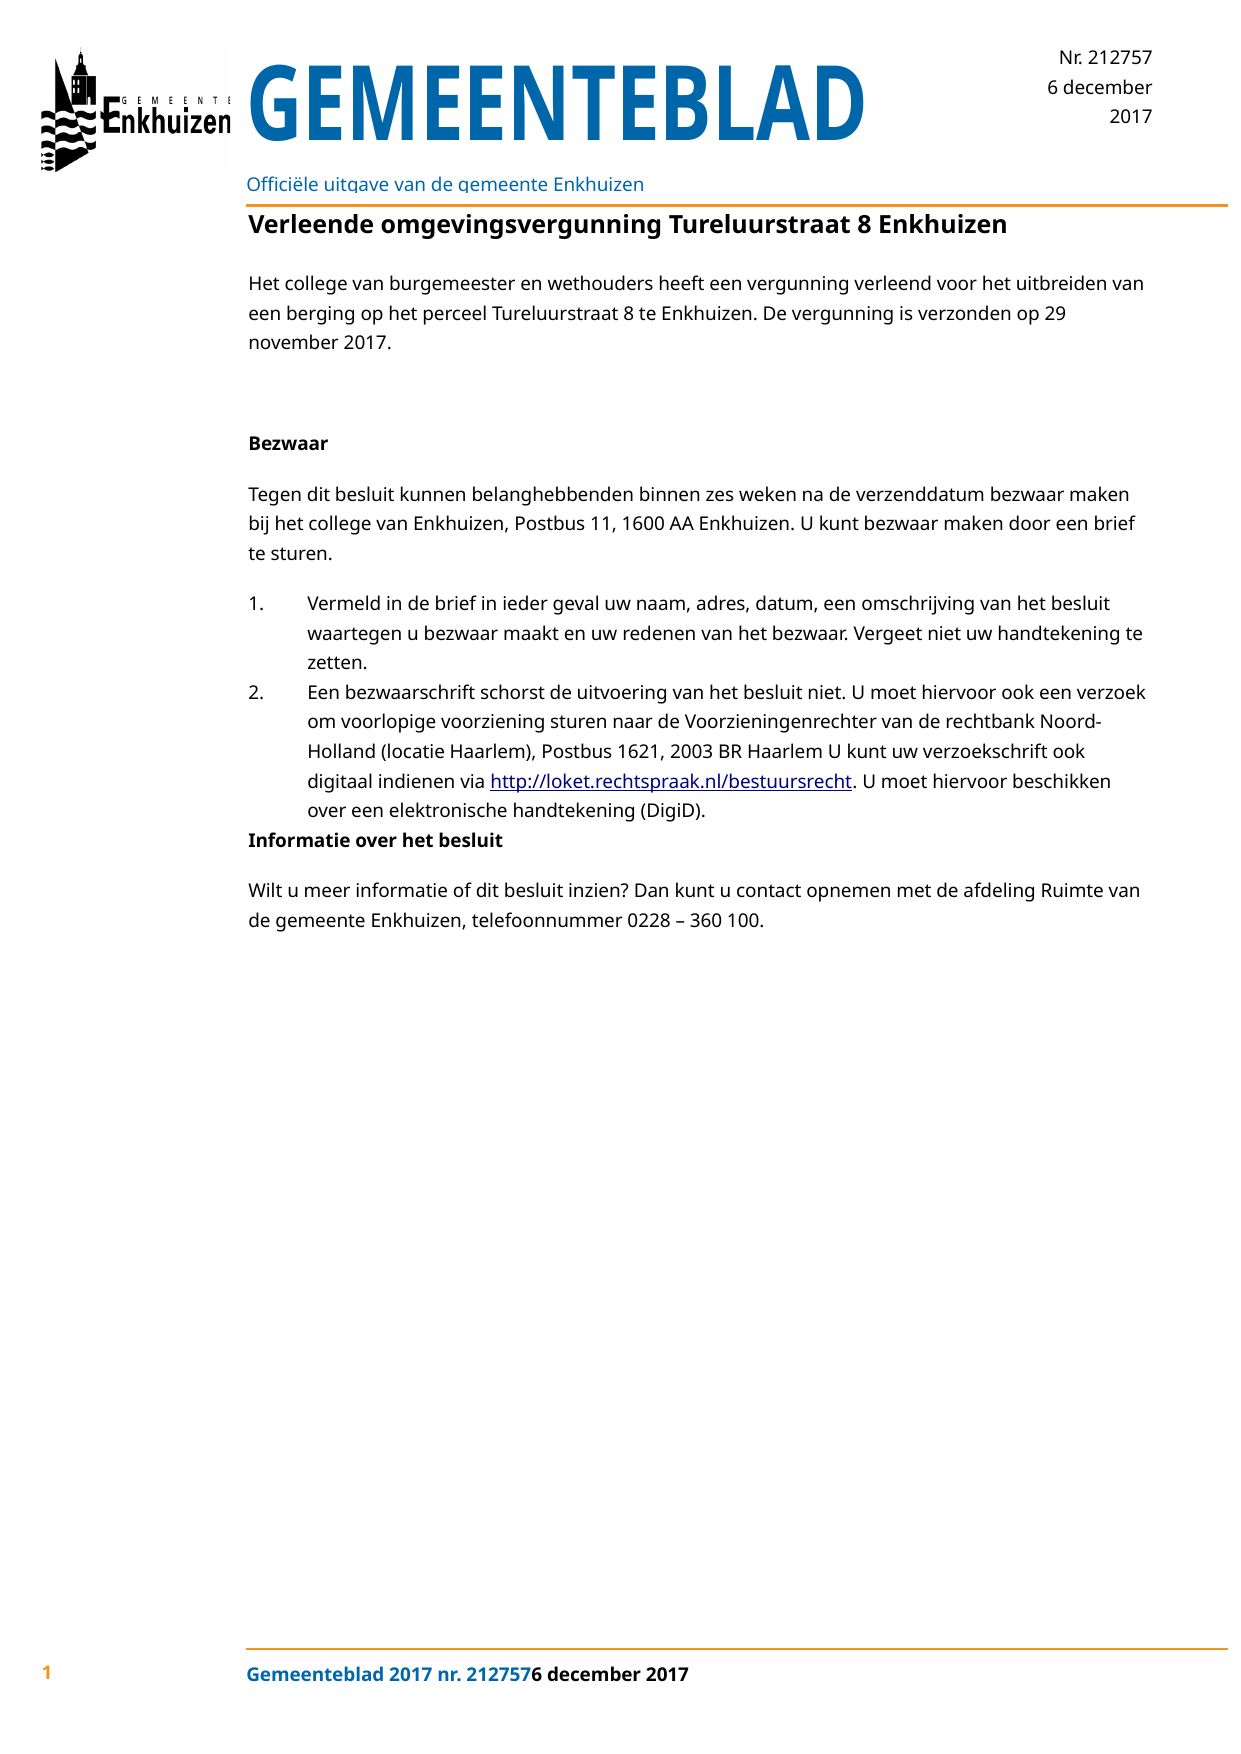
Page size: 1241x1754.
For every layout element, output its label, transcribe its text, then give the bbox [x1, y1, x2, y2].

list Vermeld in de brief in ieder geval uw naam, adres, datum, een omschrijving van het besluit waartegen u bezwaar maakt en uw redenen van het bezwaar. Vergeet niet uw handtekening te zetten. [248, 590, 1152, 675]
text Bezwaar [248, 430, 1152, 456]
list Een bezwaarschrift schorst de uitvoering van het besluit niet. U moet hiervoor ook een verzoek om voorlopige voorziening sturen naar de Voorzieningenrechter van de rechtbank Noord-Holland (locatie Haarlem), Postbus 1621, 2003 BR Haarlem U kunt uw verzoekschrift ook digitaal indienen via http://loket.rechtspraak.nl/bestuursrecht. U moet hiervoor beschikken over een elektronische handtekening (DigiD). [248, 679, 1152, 823]
text Informatie over het besluit [248, 827, 1152, 853]
picture [41, 47, 231, 172]
text Het college van burgemeester en wethouders heeft een vergunning verleend voor het uitbreiden van een berging op het perceel Tureluurstraat 8 te Enkhuizen. De vergunning is verzonden op 29 november 2017. [248, 270, 1152, 355]
text Tegen dit besluit kunnen belanghebbenden binnen zes weken na de verzenddatum bezwaar maken bij het college van Enkhuizen, Postbus 11, 1600 AA Enkhuizen. U kunt bezwaar maken door een brief te sturen. [248, 481, 1152, 566]
text Verleende omgevingsvergunning Tureluurstraat 8 Enkhuizen [248, 207, 1152, 241]
text Wilt u meer informatie of dit besluit inzien? Dan kunt u contact opnemen met de afdeling Ruimte van de gemeente Enkhuizen, telefoonnummer 0228 – 360 100. [248, 877, 1152, 933]
